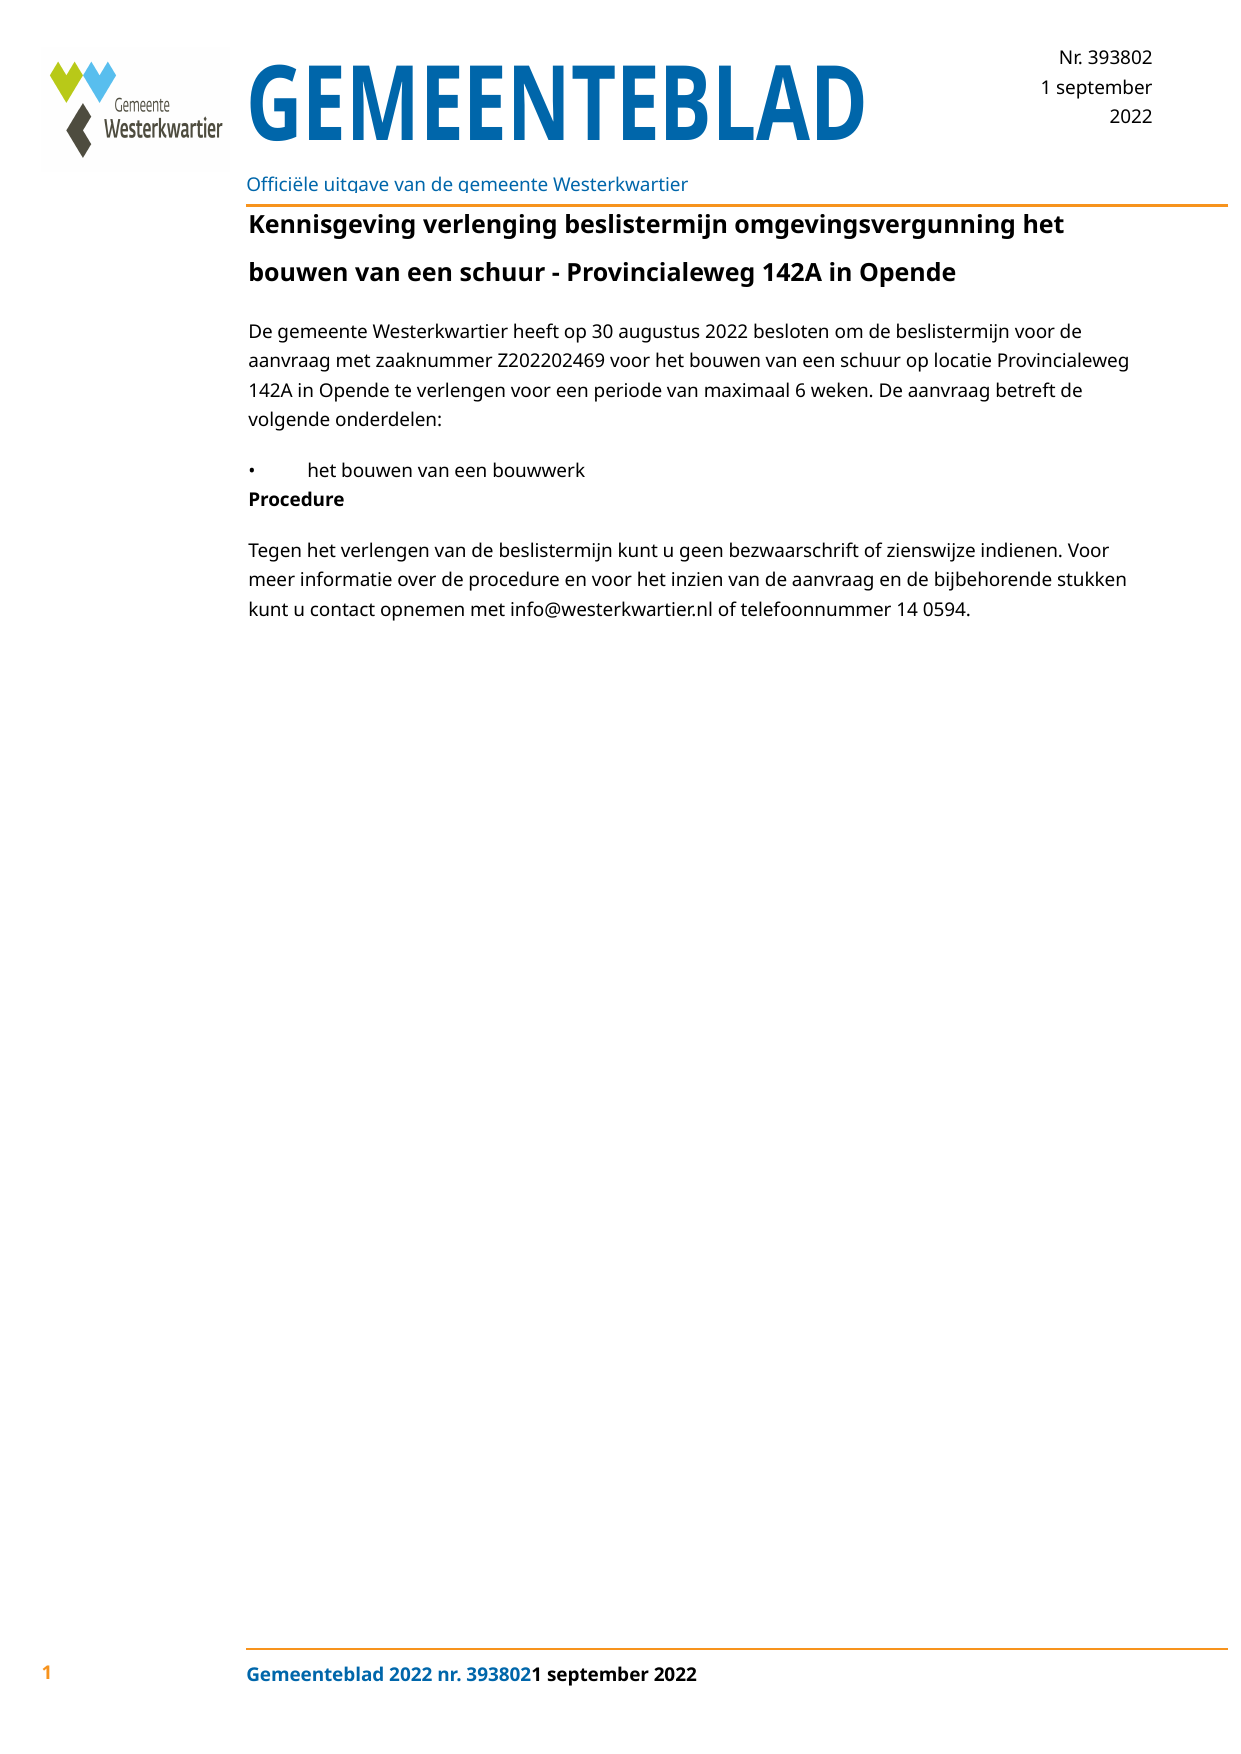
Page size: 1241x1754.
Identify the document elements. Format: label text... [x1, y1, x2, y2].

text Kennisgeving verlenging beslistermijn omgevingsvergunning het bouwen van een schuur - Provincialeweg 142A in Opende [248, 207, 1152, 288]
text Procedure [248, 487, 1152, 512]
text De gemeente Westerkwartier heeft op 30 augustus 2022 besloten om de beslistermijn voor de aanvraag met zaaknummer Z202202469 voor het bouwen van een schuur op locatie Provincialeweg 142A in Opende te verlengen voor een periode van maximaal 6 weken. De aanvraag betreft de volgende onderdelen: [248, 318, 1152, 432]
list het bouwen van een bouwwerk [248, 457, 1152, 483]
text Tegen het verlengen van de beslistermijn kunt u geen bezwaarschrift of zienswijze indienen. Voor meer informatie over de procedure en voor het inzien van de aanvraag en de bijbehorende stukken kunt u contact opnemen met info@westerkwartier.nl of telefoonnummer 14 0594. [248, 537, 1152, 622]
picture [41, 47, 231, 172]
